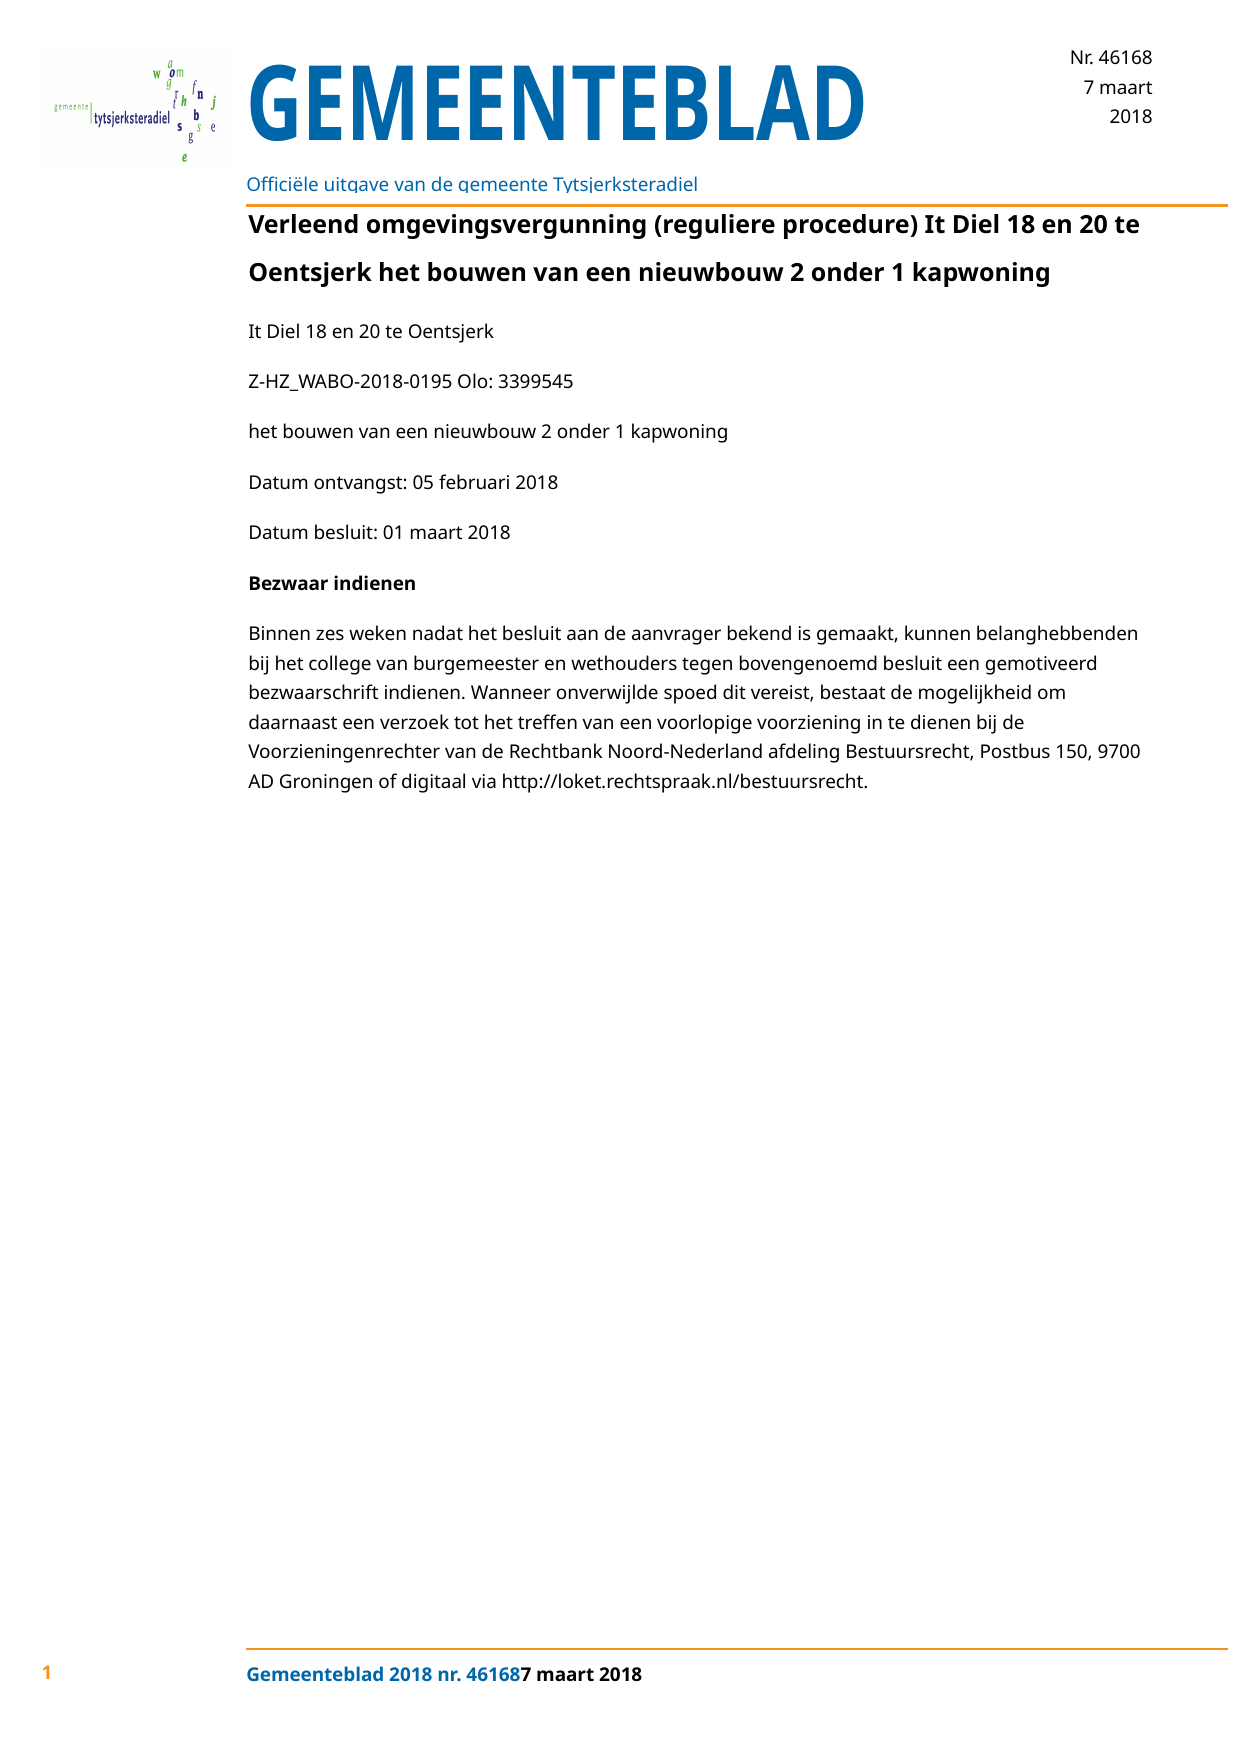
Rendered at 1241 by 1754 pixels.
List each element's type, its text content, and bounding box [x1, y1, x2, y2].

text Datum besluit: 01 maart 2018 [248, 519, 1152, 545]
text Z-HZ_WABO-2018-0195 Olo: 3399545 [248, 368, 1152, 394]
text Binnen zes weken nadat het besluit aan de aanvrager bekend is gemaakt, kunnen belanghebbenden bij het college van burgemeester en wethouders tegen bovengenoemd besluit een gemotiveerd bezwaarschrift indienen. Wanneer onverwijlde spoed dit vereist, bestaat de mogelijkheid om daarnaast een verzoek tot het treffen van een voorlopige voorziening in te dienen bij de Voorzieningenrechter van de Rechtbank Noord-Nederland afdeling Bestuursrecht, Postbus 150, 9700 AD Groningen of digitaal via http://loket.rechtspraak.nl/bestuursrecht. [248, 620, 1152, 794]
picture [41, 47, 231, 172]
text het bouwen van een nieuwbouw 2 onder 1 kapwoning [248, 419, 1152, 444]
text Datum ontvangst: 05 februari 2018 [248, 469, 1152, 495]
text Verleend omgevingsvergunning (reguliere procedure) It Diel 18 en 20 te Oentsjerk het bouwen van een nieuwbouw 2 onder 1 kapwoning [248, 207, 1152, 288]
text Bezwaar indienen [248, 570, 1152, 596]
text It Diel 18 en 20 te Oentsjerk [248, 318, 1152, 344]
